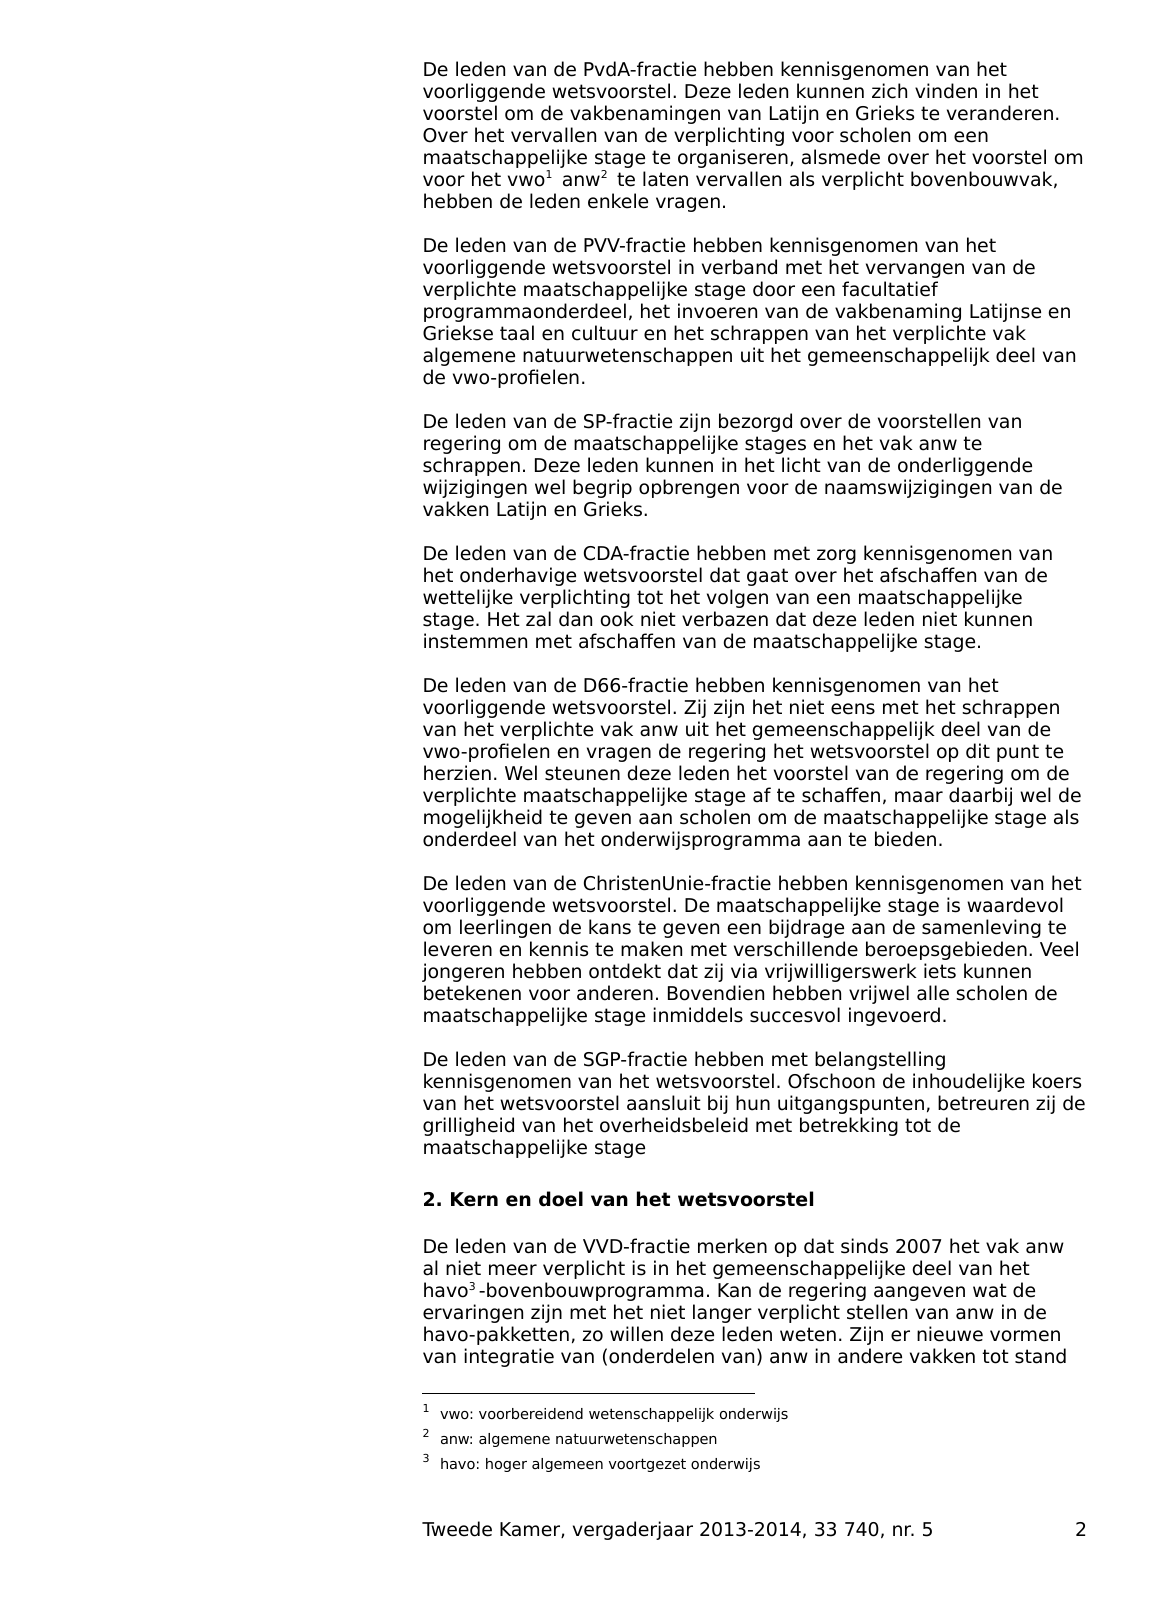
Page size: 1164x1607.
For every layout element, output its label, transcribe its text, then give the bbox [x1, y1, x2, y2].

text De leden van de SP-fractie zijn bezorgd over de voorstellen van regering om de maatschappelijke stages en het vak anw te schrappen. Deze leden kunnen in het licht van de onderliggende wijzigingen wel begrip opbrengen voor de naamswijzigingen van de vakken Latijn en Grieks. [422, 411, 1087, 521]
subtitle 2. Kern en doel van het wetsvoorstel [422, 1189, 1087, 1211]
text anw: algemene natuurwetenschappen [422, 1427, 1087, 1449]
text De leden van de PvdA-fractie hebben kennisgenomen van het voorliggende wetsvoorstel. Deze leden kunnen zich vinden in het voorstel om de vakbenamingen van Latijn en Grieks te veranderen. Over het vervallen van de verplichting voor scholen om een maatschappelijke stage te organiseren, alsmede over het voorstel om voor het vwo anw te laten vervallen als verplicht bovenbouwvak, hebben de leden enkele vragen. [422, 59, 1087, 213]
text De leden van de CDA-fractie hebben met zorg kennisgenomen van het onderhavige wetsvoorstel dat gaat over het afschaffen van de wettelijke verplichting tot het volgen van een maatschappelijke stage. Het zal dan ook niet verbazen dat deze leden niet kunnen instemmen met afschaffen van de maatschappelijke stage. [422, 543, 1087, 653]
text De leden van de SGP-fractie hebben met belangstelling kennisgenomen van het wetsvoorstel. Ofschoon de inhoudelijke koers van het wetsvoorstel aansluit bij hun uitgangspunten, betreuren zij de grilligheid van het overheidsbeleid met betrekking tot de maatschappelijke stage [422, 1049, 1087, 1159]
text De leden van de D66-fractie hebben kennisgenomen van het voorliggende wetsvoorstel. Zij zijn het niet eens met het schrappen van het verplichte vak anw uit het gemeenschappelijk deel van de vwo-profielen en vragen de regering het wetsvoorstel op dit punt te herzien. Wel steunen deze leden het voorstel van de regering om de verplichte maatschappelijke stage af te schaffen, maar daarbij wel de mogelijkheid te geven aan scholen om de maatschappelijke stage als onderdeel van het onderwijsprogramma aan te bieden. [422, 675, 1087, 851]
text havo: hoger algemeen voortgezet onderwijs [422, 1452, 1087, 1474]
text vwo: voorbereidend wetenschappelijk onderwijs [422, 1402, 1087, 1424]
text De leden van de ChristenUnie-fractie hebben kennisgenomen van het voorliggende wetsvoorstel. De maatschappelijke stage is waardevol om leerlingen de kans te geven een bijdrage aan de samenleving te leveren en kennis te maken met verschillende beroepsgebieden. Veel jongeren hebben ontdekt dat zij via vrijwilligerswerk iets kunnen betekenen voor anderen. Bovendien hebben vrijwel alle scholen de maatschappelijke stage inmiddels succesvol ingevoerd. [422, 873, 1087, 1027]
text De leden van de VVD-fractie merken op dat sinds 2007 het vak anw al niet meer verplicht is in het gemeenschappelijke deel van het havo-bovenbouwprogramma. Kan de regering aangeven wat de ervaringen zijn met het niet langer verplicht stellen van anw in de havo-pakketten, zo willen deze leden weten. Zijn er nieuwe vormen van integratie van (onderdelen van) anw in andere vakken tot stand [422, 1236, 1087, 1368]
text De leden van de PVV-fractie hebben kennisgenomen van het voorliggende wetsvoorstel in verband met het vervangen van de verplichte maatschappelijke stage door een facultatief programmaonderdeel, het invoeren van de vakbenaming Latijnse en Griekse taal en cultuur en het schrappen van het verplichte vak algemene natuurwetenschappen uit het gemeenschappelijk deel van de vwo-profielen. [422, 235, 1087, 389]
